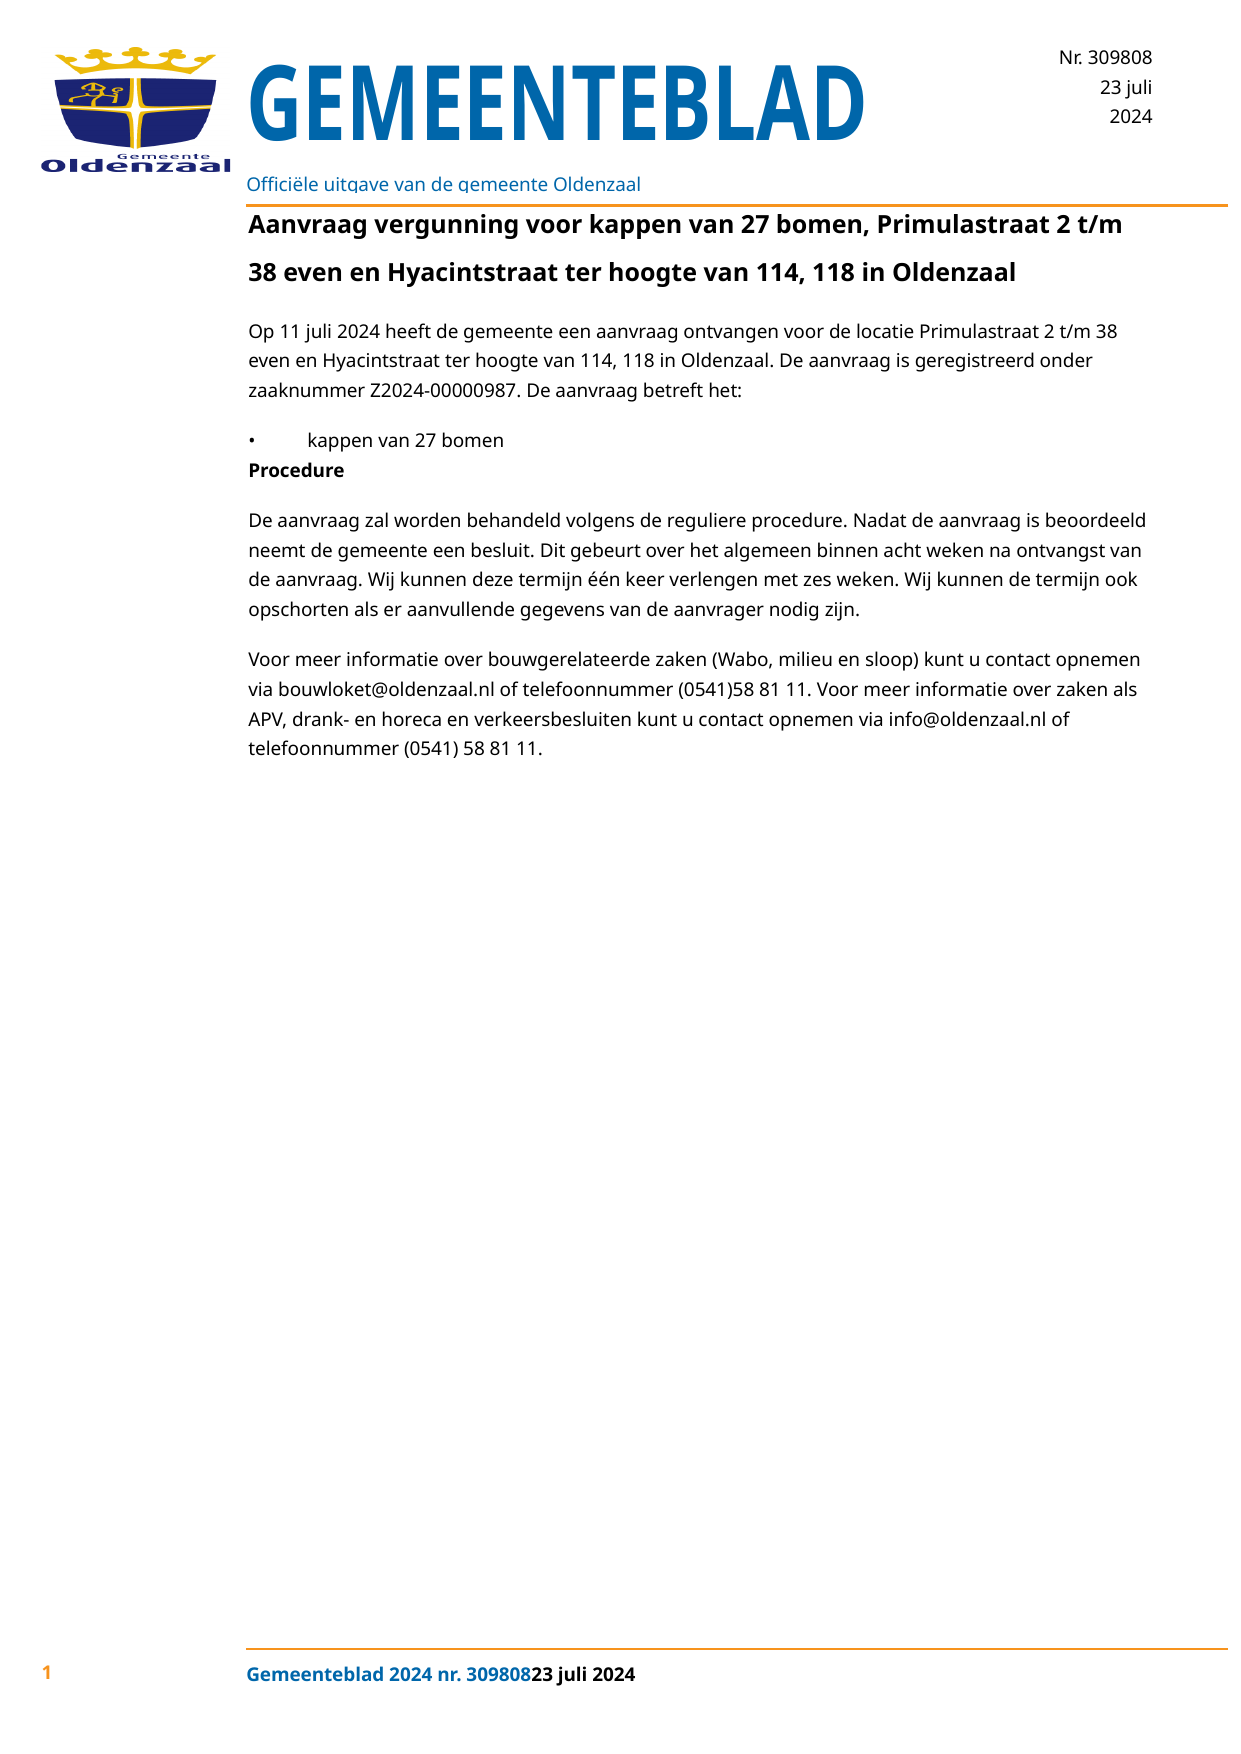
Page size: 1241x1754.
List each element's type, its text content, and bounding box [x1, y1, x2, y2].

text De aanvraag zal worden behandeld volgens de reguliere procedure. Nadat de aanvraag is beoordeeld neemt de gemeente een besluit. Dit gebeurt over het algemeen binnen acht weken na ontvangst van de aanvraag. Wij kunnen deze termijn één keer verlengen met zes weken. Wij kunnen de termijn ook opschorten als er aanvullende gegevens van de aanvrager nodig zijn. [248, 507, 1152, 622]
text Voor meer informatie over bouwgerelateerde zaken (Wabo, milieu en sloop) kunt u contact opnemen via bouwloket@oldenzaal.nl of telefoonnummer (0541)58 81 11. Voor meer informatie over zaken als APV, drank- en horeca en verkeersbesluiten kunt u contact opnemen via info@oldenzaal.nl of telefoonnummer (0541) 58 81 11. [248, 647, 1152, 761]
list kappen van 27 bomen [248, 427, 1152, 453]
text Aanvraag vergunning voor kappen van 27 bomen, Primulastraat 2 t/m 38 even en Hyacintstraat ter hoogte van 114, 118 in Oldenzaal [248, 207, 1152, 288]
text Procedure [248, 457, 1152, 483]
picture [41, 47, 231, 172]
text Op 11 juli 2024 heeft de gemeente een aanvraag ontvangen voor de locatie Primulastraat 2 t/m 38 even en Hyacintstraat ter hoogte van 114, 118 in Oldenzaal. De aanvraag is geregistreerd onder zaaknummer Z2024-00000987. De aanvraag betreft het: [248, 318, 1152, 403]
